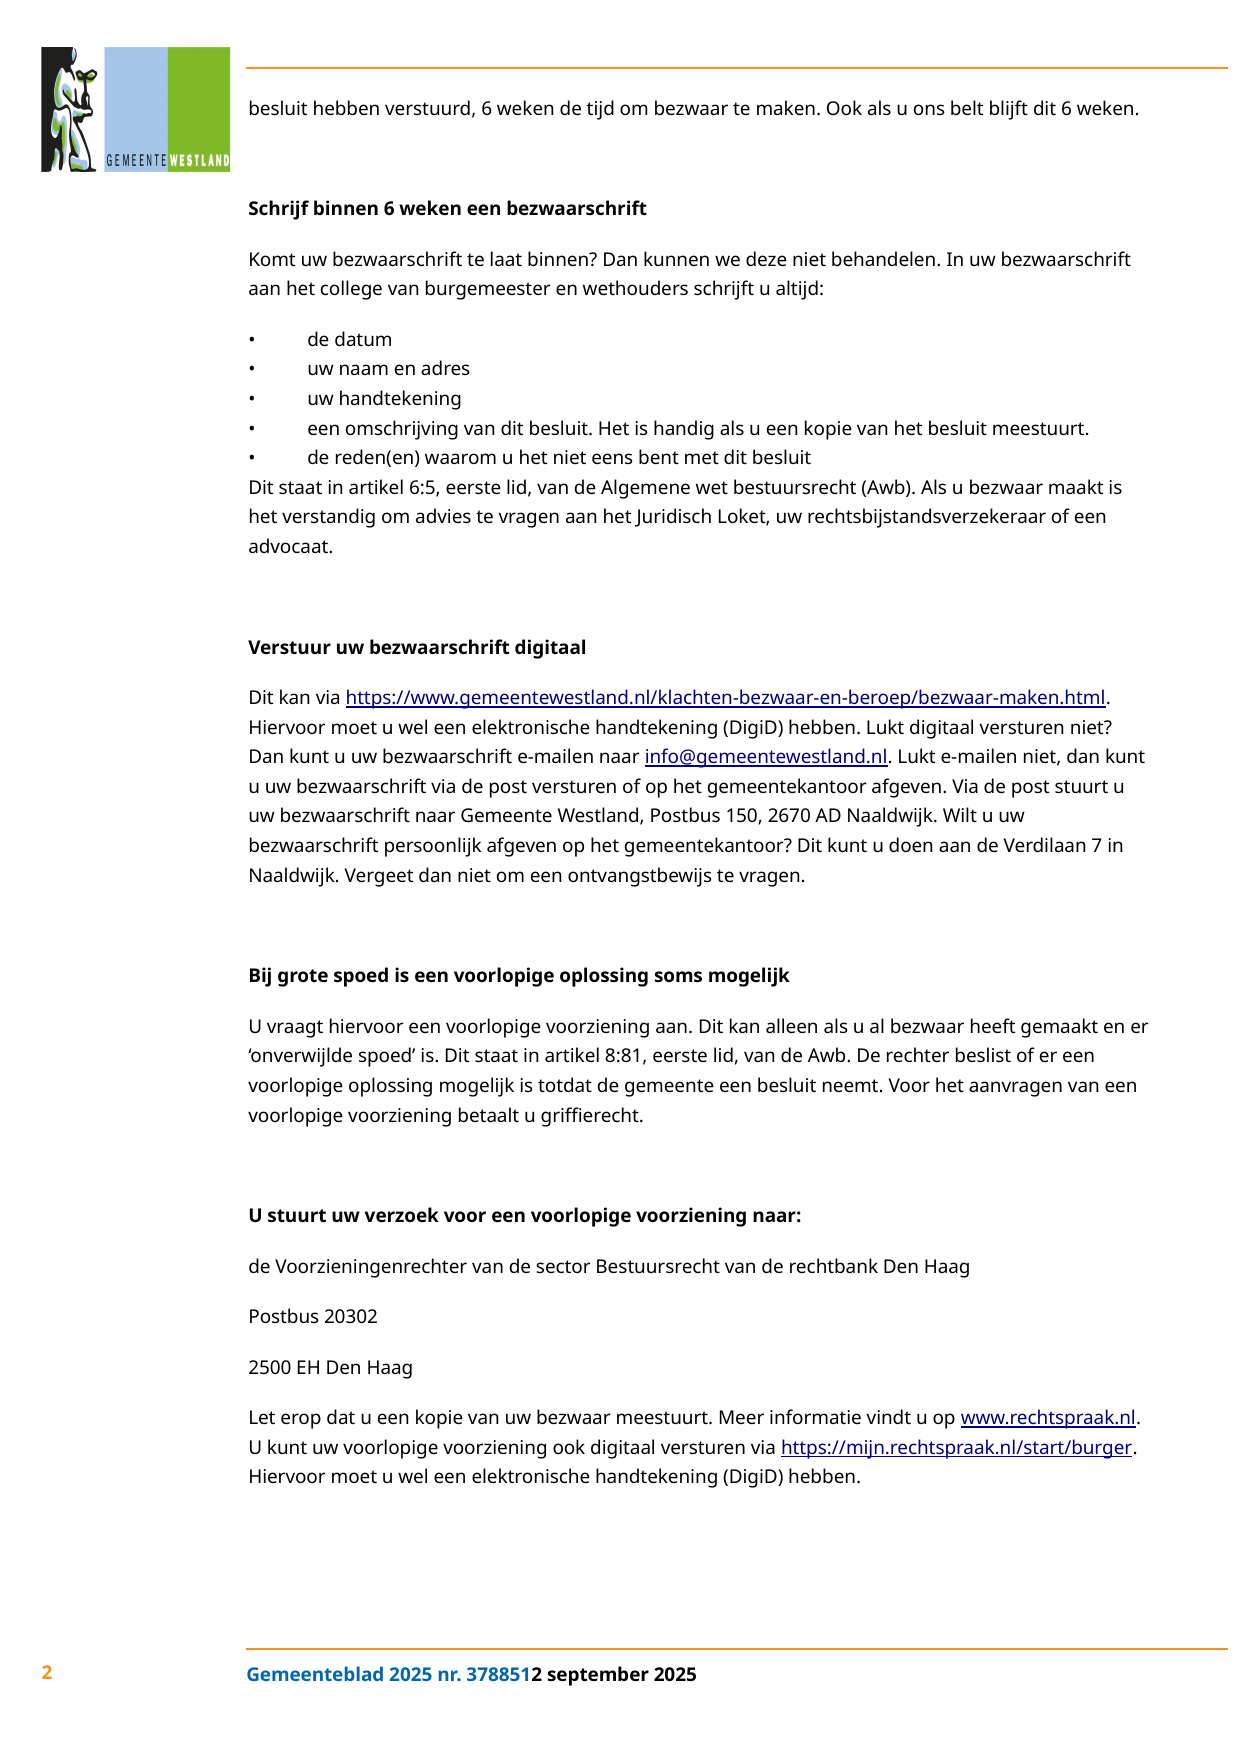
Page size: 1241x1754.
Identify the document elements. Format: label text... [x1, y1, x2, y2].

text Dit kan via https://www.gemeentewestland.nl/klachten-bezwaar-en-beroep/bezwaar-maken.html. Hiervoor moet u wel een elektronische handtekening (DigiD) hebben. Lukt digitaal versturen niet? Dan kunt u uw bezwaarschrift e-mailen naar info@gemeentewestland.nl. Lukt e-mailen niet, dan kunt u uw bezwaarschrift via de post versturen of op het gemeentekantoor afgeven. Via de post stuurt u uw bezwaarschrift naar Gemeente Westland, Postbus 150, 2670 AD Naaldwijk. Wilt u uw bezwaarschrift persoonlijk afgeven op het gemeentekantoor? Dit kunt u doen aan de Verdilaan 7 in Naaldwijk. Vergeet dan niet om een ontvangstbewijs te vragen. [248, 684, 1152, 888]
list een omschrijving van dit besluit. Het is handig als u een kopie van het besluit meestuurt. [248, 415, 1152, 441]
text 2500 EH Den Haag [248, 1354, 1152, 1380]
text Let erop dat u een kopie van uw bezwaar meestuurt. Meer informatie vindt u op www.rechtspraak.nl. U kunt uw voorlopige voorziening ook digitaal versturen via https://mijn.rechtspraak.nl/start/burger. Hiervoor moet u wel een elektronische handtekening (DigiD) hebben. [248, 1404, 1152, 1489]
text Verstuur uw bezwaarschrift digitaal [248, 634, 1152, 660]
text Bij grote spoed is een voorlopige oplossing soms mogelijk [248, 963, 1152, 988]
text U vraagt hiervoor een voorlopige voorziening aan. Dit kan alleen als u al bezwaar heeft gemaakt en er ‘onverwijlde spoed’ is. Dit staat in artikel 8:81, eerste lid, van de Awb. De rechter beslist of er een voorlopige oplossing mogelijk is totdat de gemeente een besluit neemt. Voor het aanvragen van een voorlopige voorziening betaalt u griffierecht. [248, 1013, 1152, 1128]
list uw handtekening [248, 385, 1152, 411]
text U stuurt uw verzoek voor een voorlopige voorziening naar: [248, 1203, 1152, 1228]
text Postbus 20302 [248, 1303, 1152, 1329]
list de datum [248, 326, 1152, 352]
text Dit staat in artikel 6:5, eerste lid, van de Algemene wet bestuursrecht (Awb). Als u bezwaar maakt is het verstandig om advies te vragen aan het Juridisch Loket, uw rechtsbijstandsverzekeraar of een advocaat. [248, 474, 1152, 559]
text Schrijf binnen 6 weken een bezwaarschrift [248, 196, 1152, 221]
picture [41, 47, 231, 172]
list de reden(en) waarom u het niet eens bent met dit besluit [248, 444, 1152, 470]
text de Voorzieningenrechter van de sector Bestuursrecht van de rechtbank Den Haag [248, 1253, 1152, 1279]
list uw naam en adres [248, 356, 1152, 381]
text besluit hebben verstuurd, 6 weken de tijd om bezwaar te maken. Ook als u ons belt blijft dit 6 weken. [248, 95, 1152, 121]
text Komt uw bezwaarschrift te laat binnen? Dan kunnen we deze niet behandelen. In uw bezwaarschrift aan het college van burgemeester en wethouders schrijft u altijd: [248, 246, 1152, 301]
